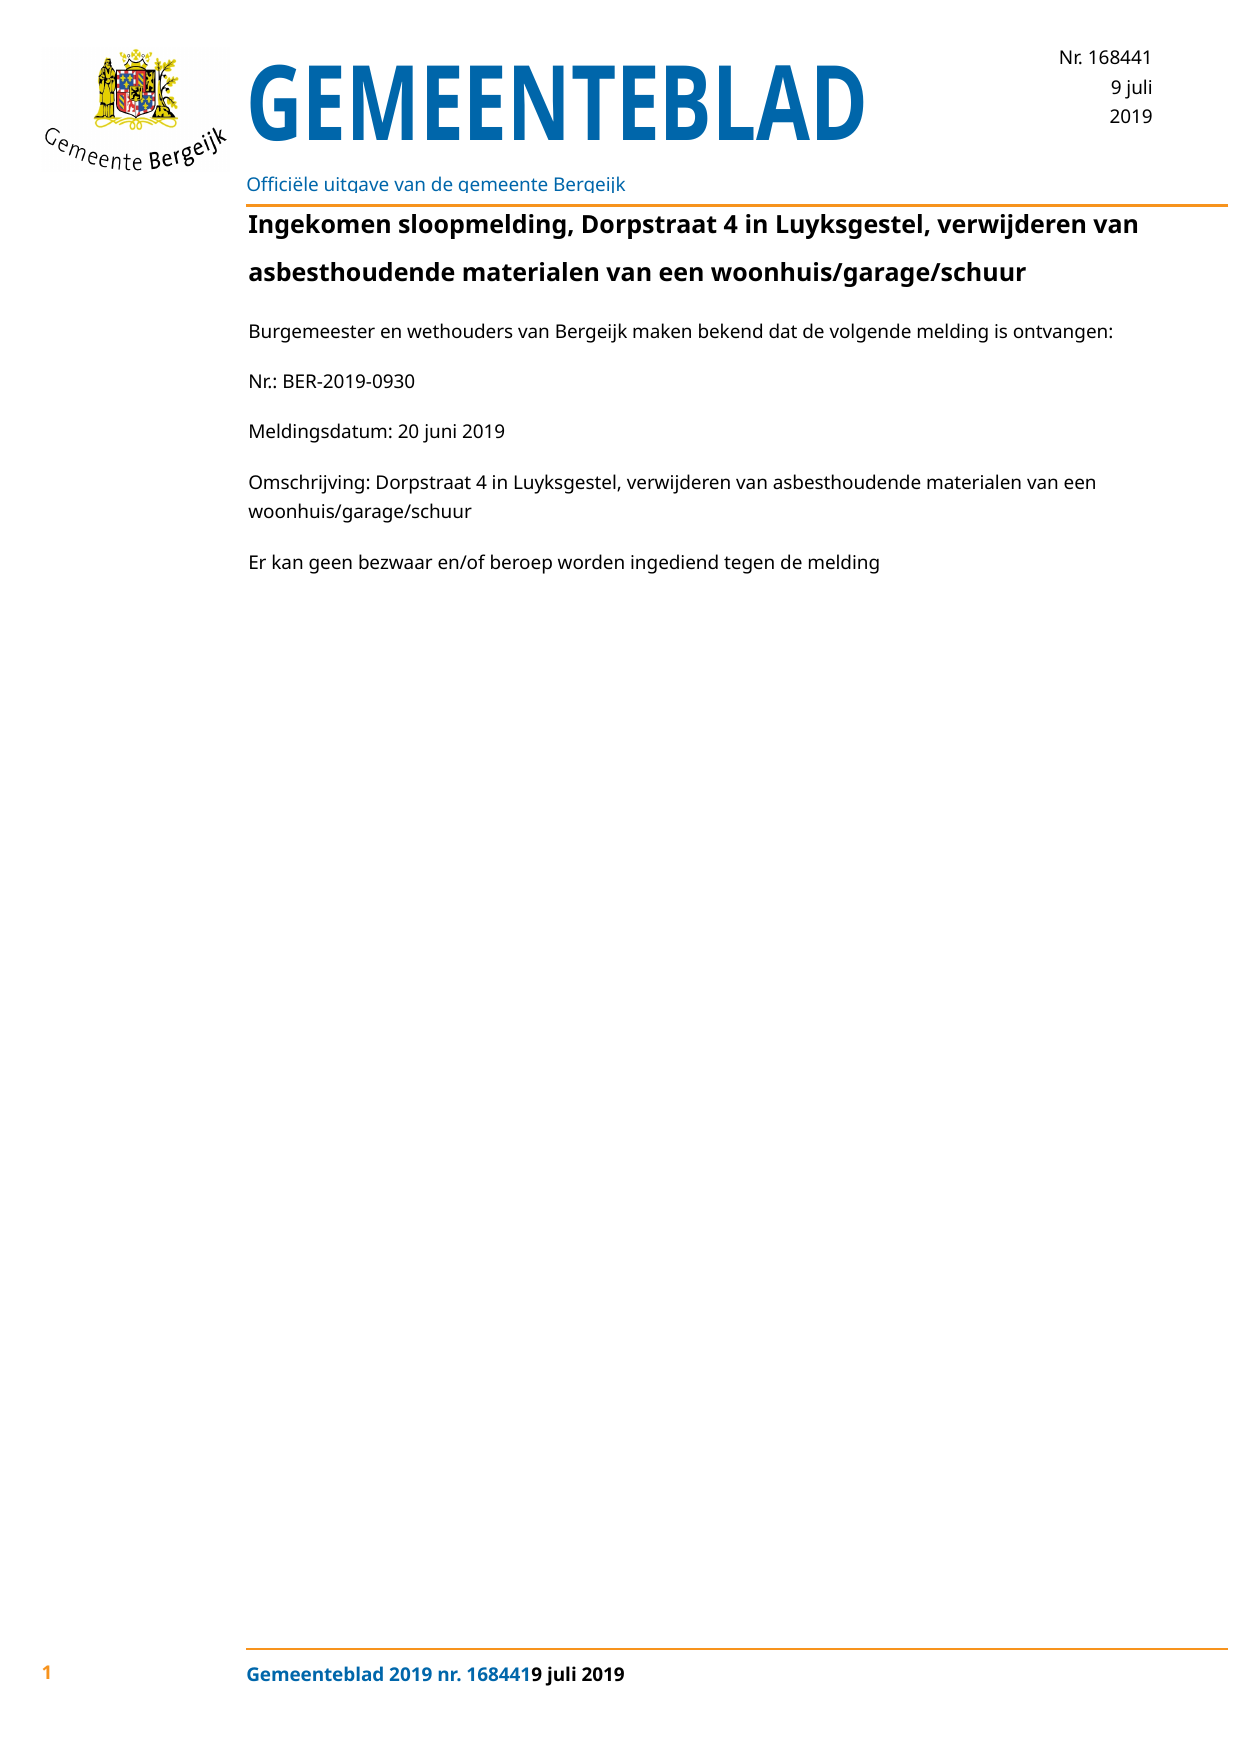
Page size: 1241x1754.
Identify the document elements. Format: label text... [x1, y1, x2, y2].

text Er kan geen bezwaar en/of beroep worden ingediend tegen de melding [248, 549, 1152, 575]
text Omschrijving: Dorpstraat 4 in Luyksgestel, verwijderen van asbesthoudende materialen van een woonhuis/garage/schuur [248, 469, 1152, 524]
text Nr.: BER-2019-0930 [248, 368, 1152, 394]
text Ingekomen sloopmelding, Dorpstraat 4 in Luyksgestel, verwijderen van asbesthoudende materialen van een woonhuis/garage/schuur [248, 207, 1152, 288]
text Burgemeester en wethouders van Bergeijk maken bekend dat de volgende melding is ontvangen: [248, 318, 1152, 344]
text Meldingsdatum: 20 juni 2019 [248, 419, 1152, 444]
picture [41, 47, 231, 172]
